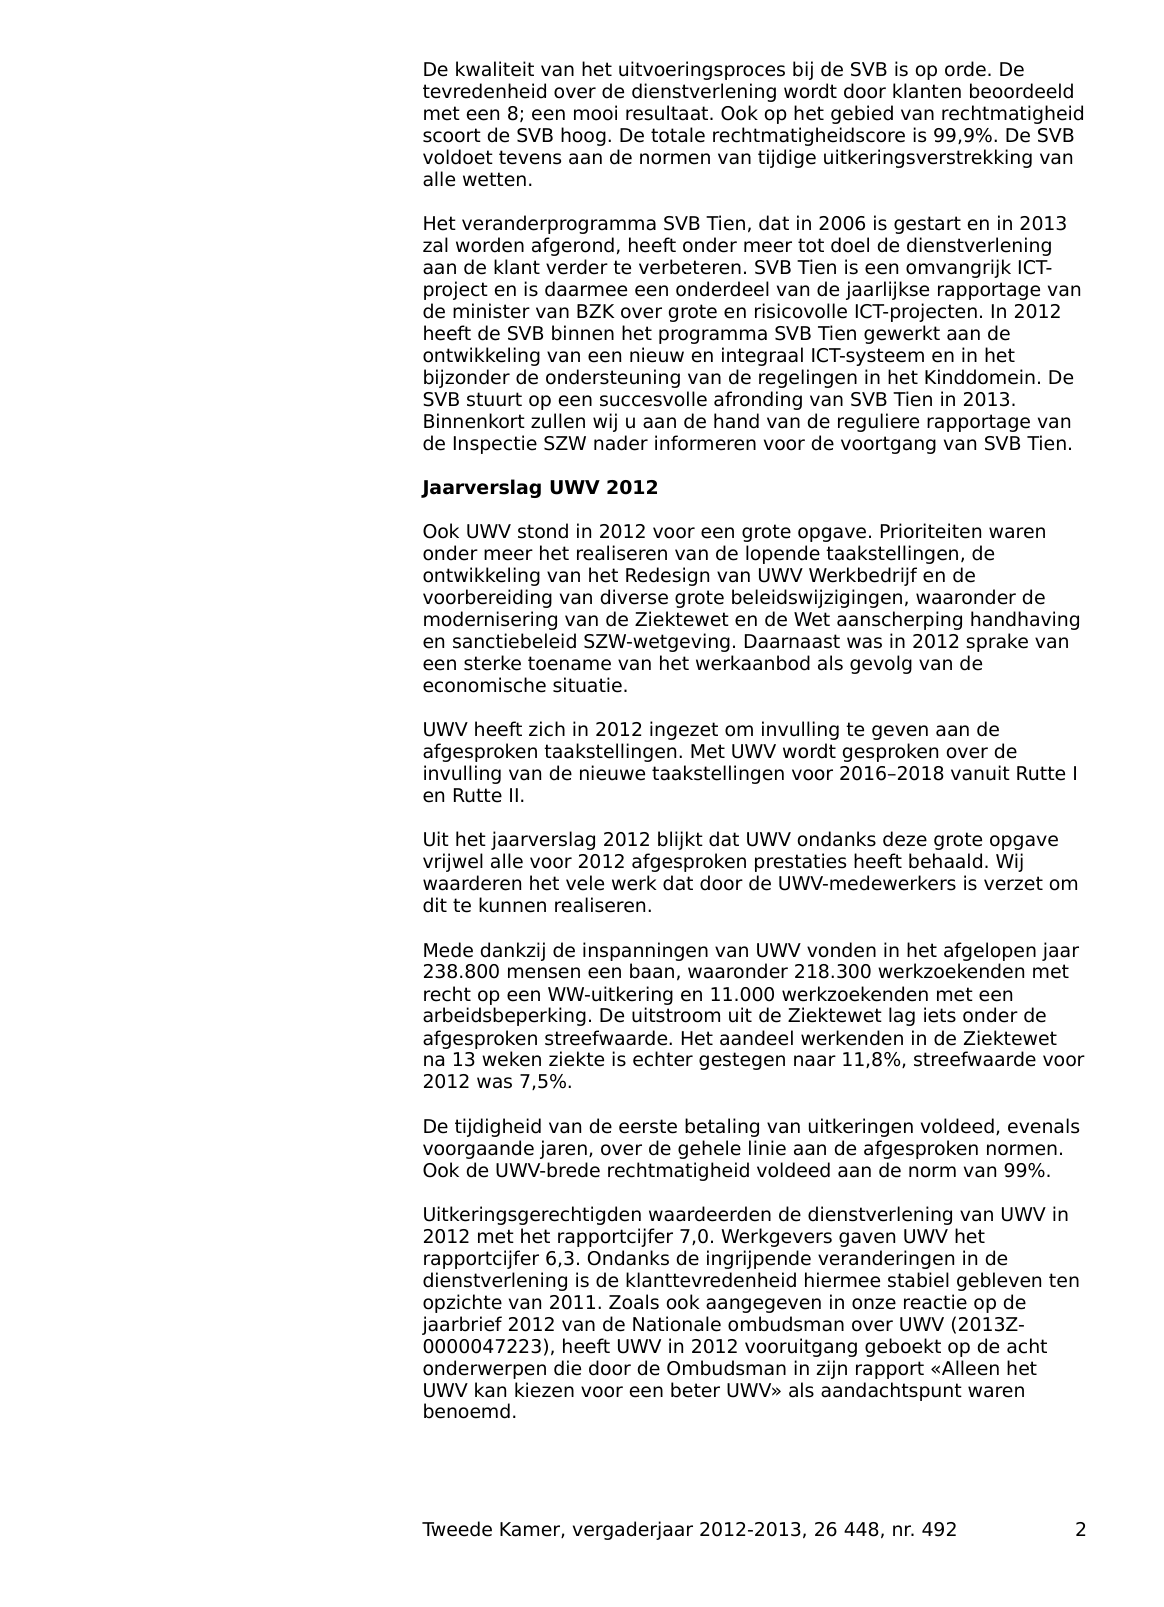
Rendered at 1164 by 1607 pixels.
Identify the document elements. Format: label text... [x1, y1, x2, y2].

text Ook UWV stond in 2012 voor een grote opgave. Prioriteiten waren onder meer het realiseren van de lopende taakstellingen, de ontwikkeling van het Redesign van UWV Werkbedrijf en de voorbereiding van diverse grote beleidswijzigingen, waaronder de modernisering van de Ziektewet en de Wet aanscherping handhaving en sanctiebeleid SZW-wetgeving. Daarnaast was in 2012 sprake van een sterke toename van het werkaanbod als gevolg van de economische situatie. [422, 521, 1087, 697]
text De tijdigheid van de eerste betaling van uitkeringen voldeed, evenals voorgaande jaren, over de gehele linie aan de afgesproken normen. Ook de UWV-brede rechtmatigheid voldeed aan de norm van 99%. [422, 1116, 1087, 1181]
text Mede dankzij de inspanningen van UWV vonden in het afgelopen jaar 238.800 mensen een baan, waaronder 218.300 werkzoekenden met recht op een WW-uitkering en 11.000 werkzoekenden met een arbeidsbeperking. De uitstroom uit de Ziektewet lag iets onder de afgesproken streefwaarde. Het aandeel werkenden in de Ziektewet na 13 weken ziekte is echter gestegen naar 11,8%, streefwaarde voor 2012 was 7,5%. [422, 939, 1087, 1093]
text Uit het jaarverslag 2012 blijkt dat UWV ondanks deze grote opgave vrijwel alle voor 2012 afgesproken prestaties heeft behaald. Wij waarderen het vele werk dat door de UWV-medewerkers is verzet om dit te kunnen realiseren. [422, 829, 1087, 917]
text De kwaliteit van het uitvoeringsproces bij de SVB is op orde. De tevredenheid over de dienstverlening wordt door klanten beoordeeld met een 8; een mooi resultaat. Ook op het gebied van rechtmatigheid scoort de SVB hoog. De totale rechtmatigheidscore is 99,9%. De SVB voldoet tevens aan de normen van tijdige uitkeringsverstrekking van alle wetten. [422, 59, 1087, 191]
text Uitkeringsgerechtigden waardeerden de dienstverlening van UWV in 2012 met het rapportcijfer 7,0. Werkgevers gaven UWV het rapportcijfer 6,3. Ondanks de ingrijpende veranderingen in de dienstverlening is de klanttevredenheid hiermee stabiel gebleven ten opzichte van 2011. Zoals ook aangegeven in onze reactie op de jaarbrief 2012 van de Nationale ombudsman over UWV (2013Z-0000047223), heeft UWV in 2012 vooruitgang geboekt op de acht onderwerpen die door de Ombudsman in zijn rapport «Alleen het UWV kan kiezen voor een beter UWV» als aandachtspunt waren benoemd. [422, 1204, 1087, 1423]
text UWV heeft zich in 2012 ingezet om invulling te geven aan de afgesproken taakstellingen. Met UWV wordt gesproken over de invulling van de nieuwe taakstellingen voor 2016–2018 vanuit Rutte I en Rutte II. [422, 719, 1087, 807]
text Het veranderprogramma SVB Tien, dat in 2006 is gestart en in 2013 zal worden afgerond, heeft onder meer tot doel de dienstverlening aan de klant verder te verbeteren. SVB Tien is een omvangrijk ICT-project en is daarmee een onderdeel van de jaarlijkse rapportage van de minister van BZK over grote en risicovolle ICT-projecten. In 2012 heeft de SVB binnen het programma SVB Tien gewerkt aan de ontwikkeling van een nieuw en integraal ICT-systeem en in het bijzonder de ondersteuning van de regelingen in het Kinddomein. De SVB stuurt op een succesvolle afronding van SVB Tien in 2013. Binnenkort zullen wij u aan de hand van de reguliere rapportage van de Inspectie SZW nader informeren voor de voortgang van SVB Tien. [422, 213, 1087, 455]
subtitle Jaarverslag UWV 2012 [422, 477, 1087, 499]
